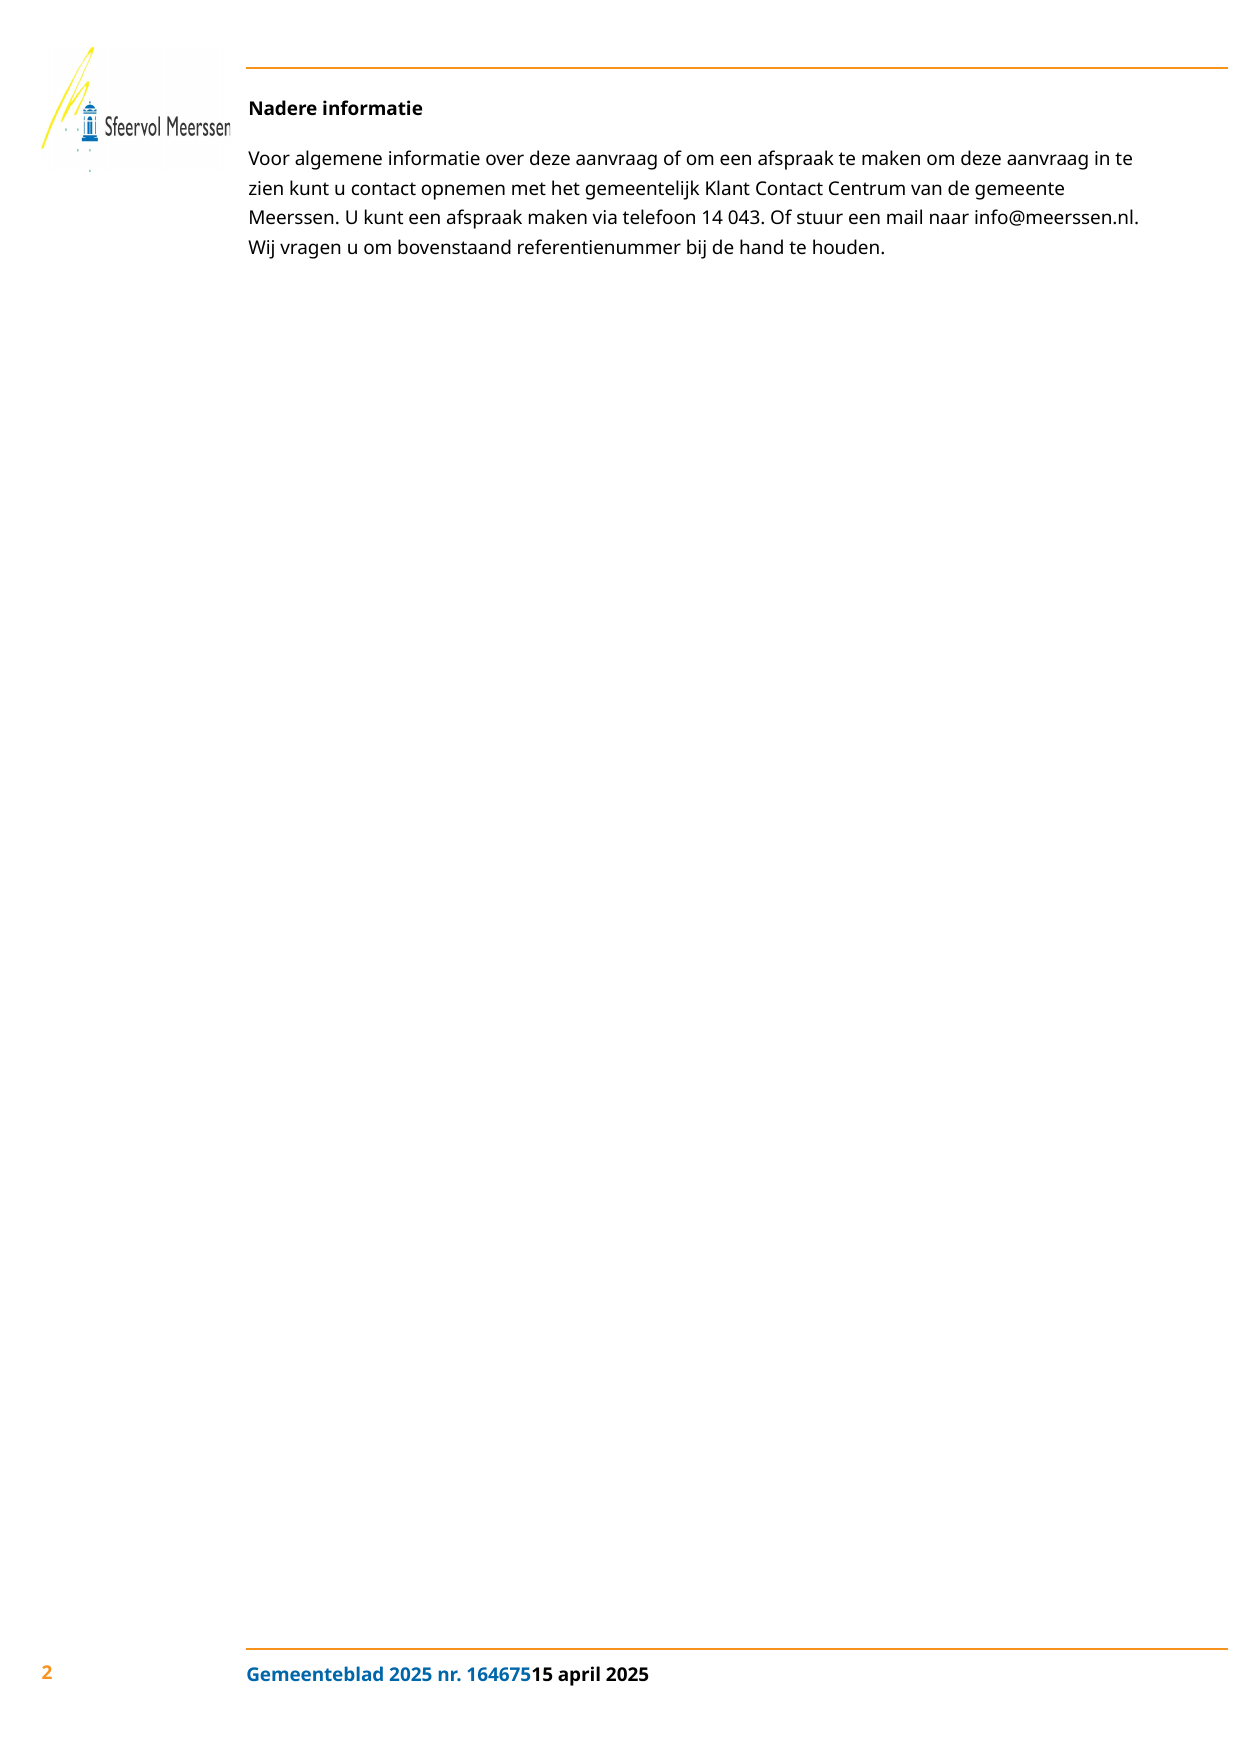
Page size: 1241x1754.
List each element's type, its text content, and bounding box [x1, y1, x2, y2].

text Nadere informatie [248, 95, 1152, 121]
picture [41, 47, 231, 172]
text Voor algemene informatie over deze aanvraag of om een afspraak te maken om deze aanvraag in te zien kunt u contact opnemen met het gemeentelijk Klant Contact Centrum van de gemeente Meerssen. U kunt een afspraak maken via telefoon 14 043. Of stuur een mail naar info@meerssen.nl. Wij vragen u om bovenstaand referentienummer bij de hand te houden. [248, 145, 1152, 260]
